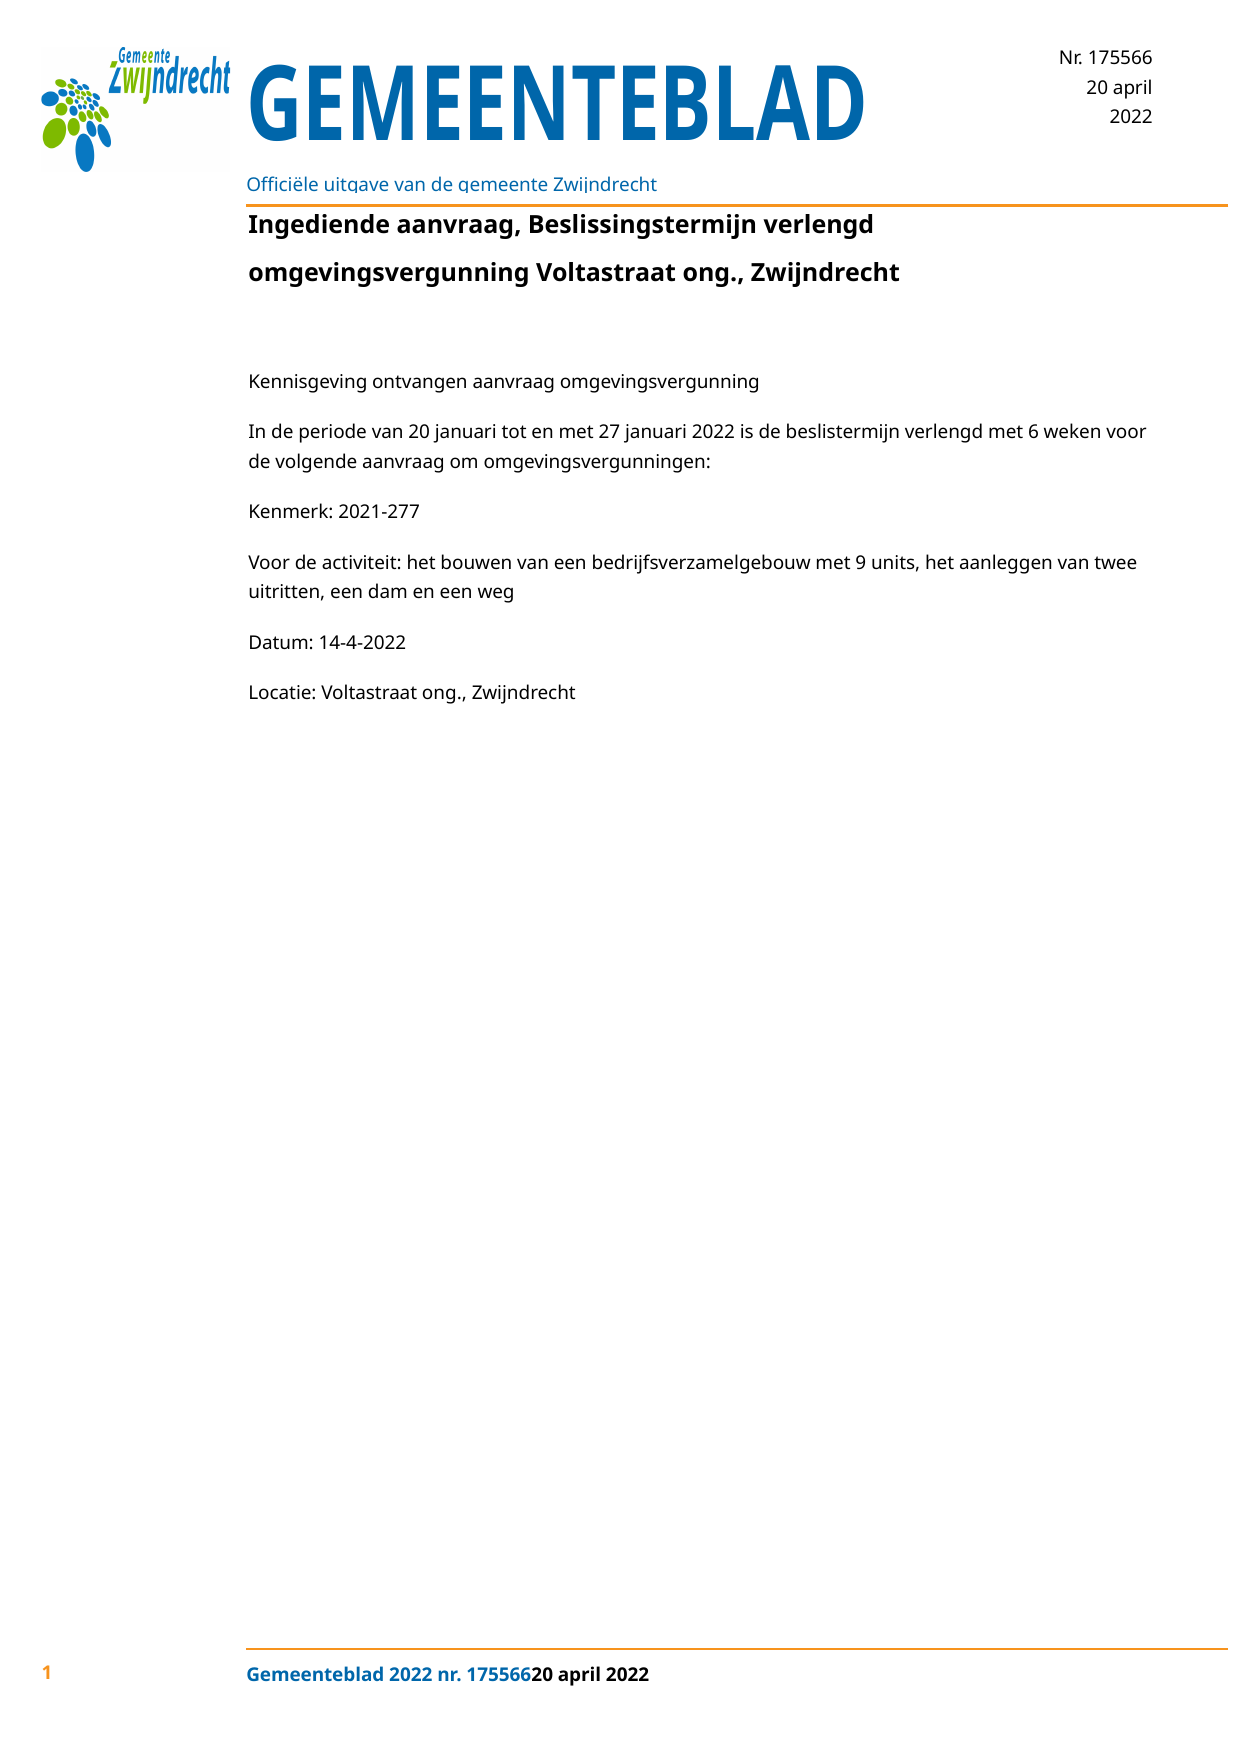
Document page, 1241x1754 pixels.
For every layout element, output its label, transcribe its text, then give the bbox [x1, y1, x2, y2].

text Kenmerk: 2021-277 [248, 499, 1152, 524]
text Ingediende aanvraag, Beslissingstermijn verlengd omgevingsvergunning Voltastraat ong., Zwijndrecht [248, 207, 1152, 288]
text Locatie: Voltastraat ong., Zwijndrecht [248, 679, 1152, 705]
text Datum: 14-4-2022 [248, 629, 1152, 655]
text Kennisgeving ontvangen aanvraag omgevingsvergunning [248, 368, 1152, 394]
picture [41, 47, 231, 172]
text Voor de activiteit: het bouwen van een bedrijfsverzamelgebouw met 9 units, het aanleggen van twee uitritten, een dam en een weg [248, 549, 1152, 604]
text In de periode van 20 januari tot en met 27 januari 2022 is de beslistermijn verlengd met 6 weken voor de volgende aanvraag om omgevingsvergunningen: [248, 419, 1152, 474]
